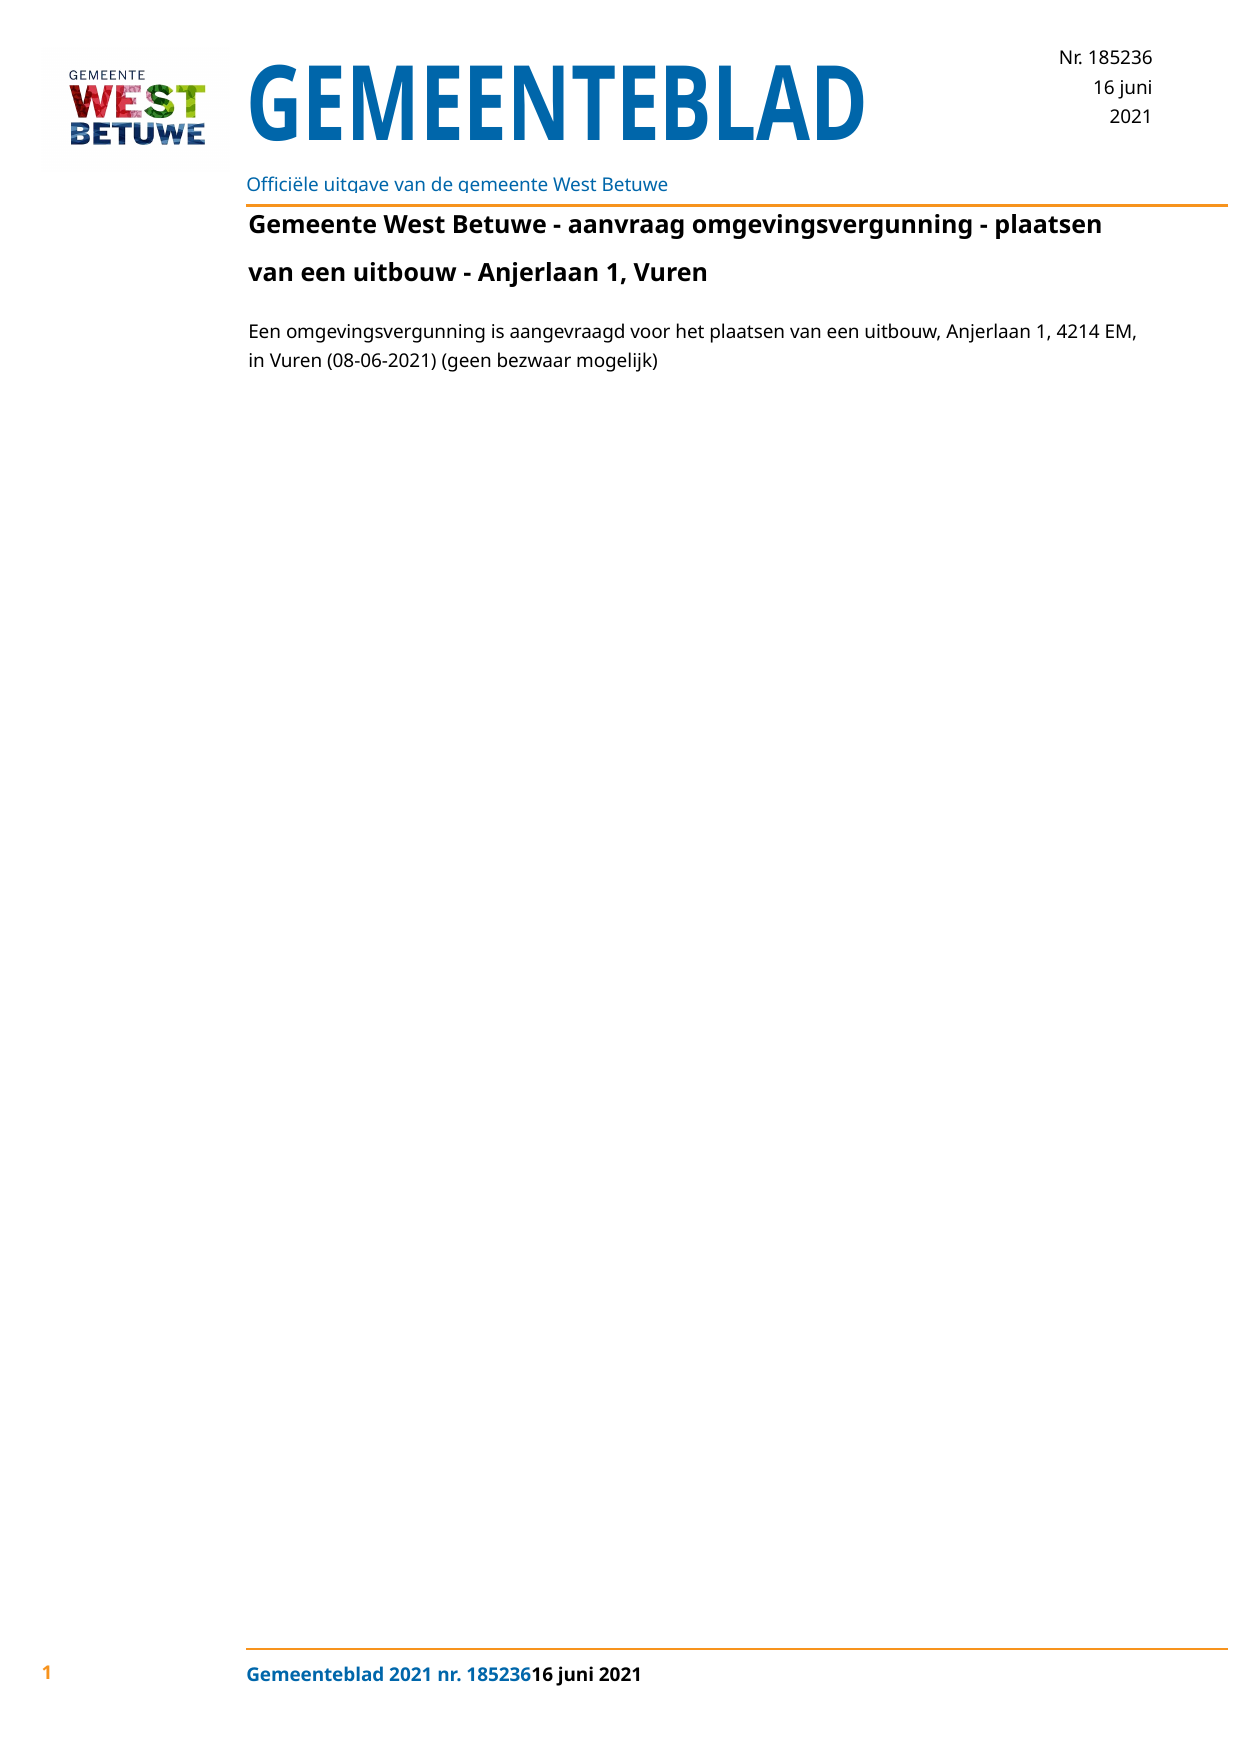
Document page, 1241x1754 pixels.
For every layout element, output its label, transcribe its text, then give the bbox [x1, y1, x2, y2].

picture [41, 47, 231, 172]
text Een omgevingsvergunning is aangevraagd voor het plaatsen van een uitbouw, Anjerlaan 1, 4214 EM, in Vuren (08-06-2021) (geen bezwaar mogelijk) [248, 318, 1152, 373]
text Gemeente West Betuwe - aanvraag omgevingsvergunning - plaatsen van een uitbouw - Anjerlaan 1, Vuren [248, 207, 1152, 288]
